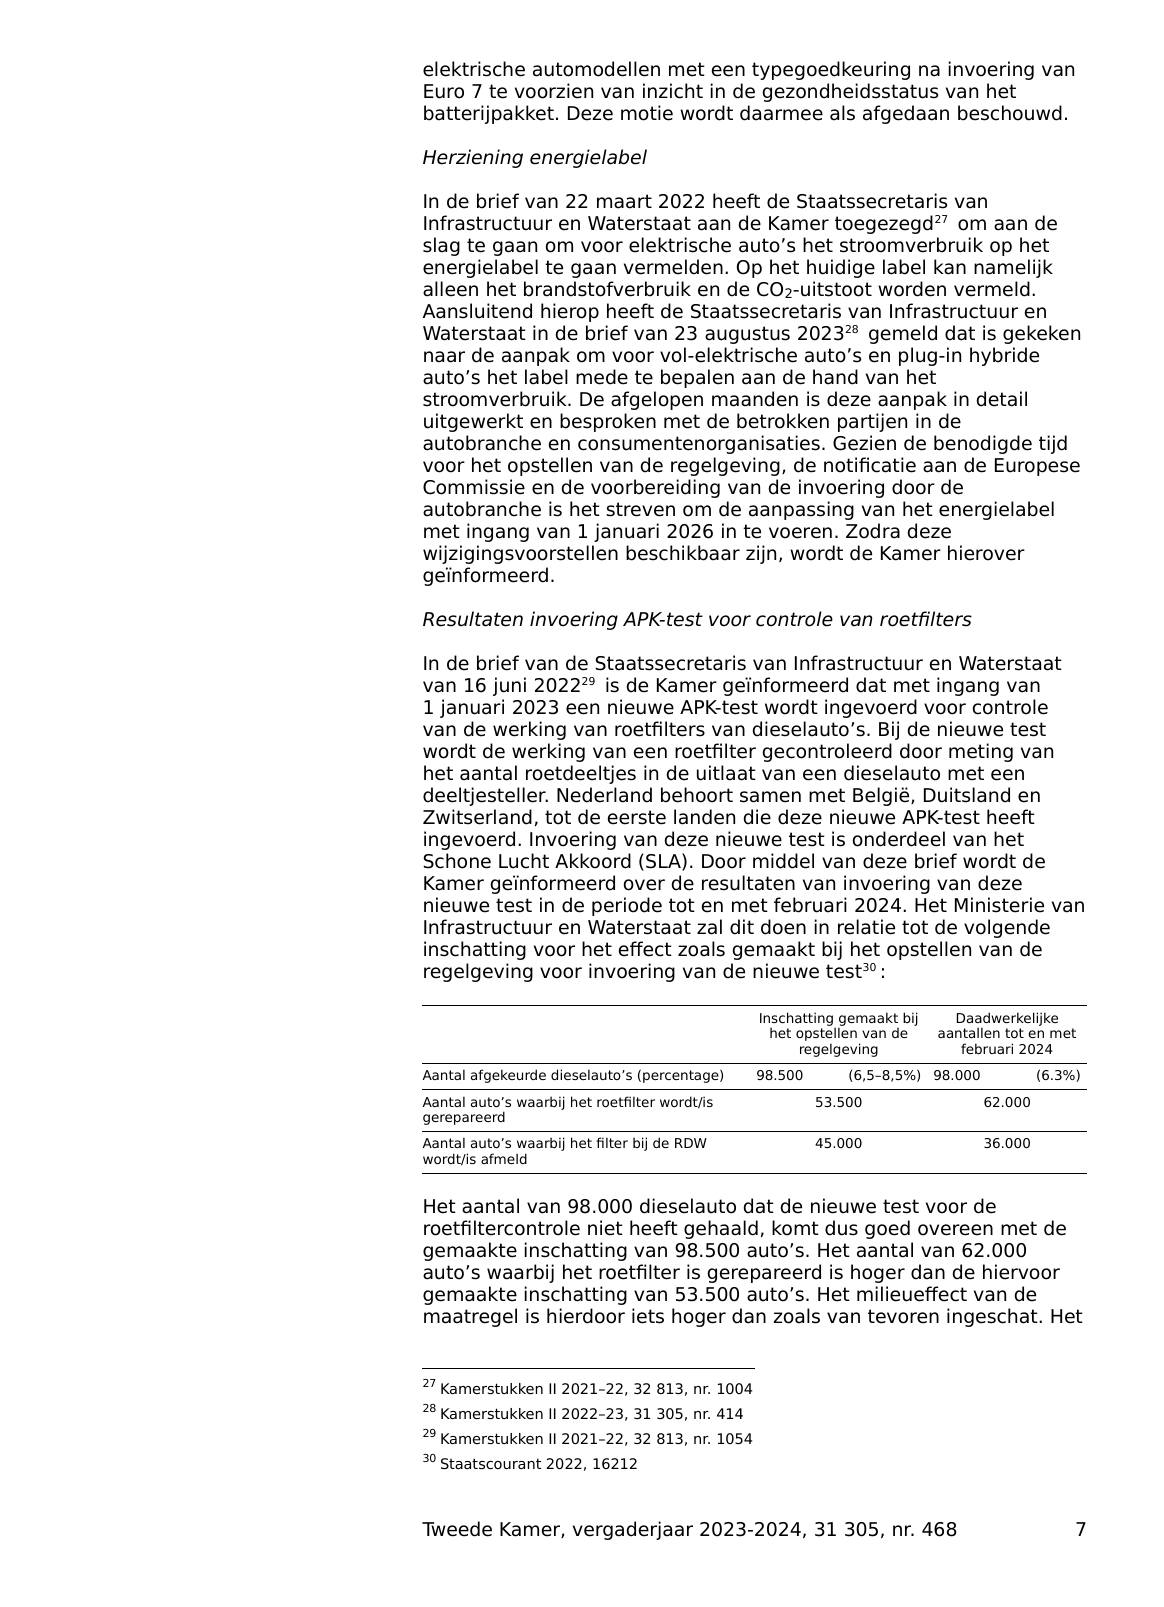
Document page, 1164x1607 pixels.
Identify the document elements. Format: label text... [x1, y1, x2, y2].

table_cell (6.3%) [1010, 1064, 1087, 1089]
subtitle Resultaten invoering APK-test voor controle van roetfilters [422, 609, 1087, 631]
table_cell 45.000 [750, 1132, 927, 1172]
text Staatscourant 2022, 16212 [422, 1452, 1087, 1474]
table_cell 98.500 [750, 1064, 833, 1089]
table_cell (6,5–8,5%) [833, 1064, 927, 1089]
text Kamerstukken II 2021–22, 32 813, nr. 1004 [422, 1377, 1087, 1399]
text elektrische automodellen met een typegoedkeuring na invoering van Euro 7 te voorzien van inzicht in de gezondheidsstatus van het batterijpakket. Deze motie wordt daarmee als afgedaan beschouwd. [422, 59, 1087, 125]
table_cell Aantal auto’s waarbij het filter bij de RDW wordt/is afmeld [422, 1132, 750, 1172]
table_cell 62.000 [927, 1090, 1087, 1131]
table_cell Aantal auto’s waarbij het roetfilter wordt/is gerepareerd [422, 1090, 750, 1131]
text In de brief van de Staatssecretaris van Infrastructuur en Waterstaat van 16 juni 2022 is de Kamer geïnformeerd dat met ingang van 1 januari 2023 een nieuwe APK-test wordt ingevoerd voor controle van de werking van roetfilters van dieselauto’s. Bij de nieuwe test wordt de werking van een roetfilter gecontroleerd door meting van het aantal roetdeeltjes in de uitlaat van een dieselauto met een deeltjesteller. Nederland behoort samen met België, Duitsland en Zwitserland, tot de eerste landen die deze nieuwe APK-test heeft ingevoerd. Invoering van deze nieuwe test is onderdeel van het Schone Lucht Akkoord (SLA). Door middel van deze brief wordt de Kamer geïnformeerd over de resultaten van invoering van deze nieuwe test in de periode tot en met februari 2024. Het Ministerie van Infrastructuur en Waterstaat zal dit doen in relatie tot de volgende inschatting voor het effect zoals gemaakt bij het opstellen van de regelgeving voor invoering van de nieuwe test: [422, 653, 1087, 983]
text Kamerstukken II 2021–22, 32 813, nr. 1054 [422, 1427, 1087, 1449]
table_header [422, 1006, 750, 1062]
subtitle Herziening energielabel [422, 147, 1087, 169]
table_header Daadwerkelijke aantallen tot en met februari 2024 [927, 1006, 1087, 1062]
table_header Inschatting gemaakt bij het opstellen van de regelgeving [750, 1006, 927, 1062]
text Het aantal van 98.000 dieselauto dat de nieuwe test voor de roetfiltercontrole niet heeft gehaald, komt dus goed overeen met de gemaakte inschatting van 98.500 auto’s. Het aantal van 62.000 auto’s waarbij het roetfilter is gerepareerd is hoger dan de hiervoor gemaakte inschatting van 53.500 auto’s. Het milieueffect van de maatregel is hierdoor iets hoger dan zoals van tevoren ingeschat. Het [422, 1196, 1087, 1327]
table_cell Aantal afgekeurde dieselauto’s (percentage) [422, 1064, 750, 1089]
text In de brief van 22 maart 2022 heeft de Staatssecretaris van Infrastructuur en Waterstaat aan de Kamer toegezegd om aan de slag te gaan om voor elektrische auto’s het stroomverbruik op het energielabel te gaan vermelden. Op het huidige label kan namelijk alleen het brandstofverbruik en de CO2-uitstoot worden vermeld. Aansluitend hierop heeft de Staatssecretaris van Infrastructuur en Waterstaat in de brief van 23 augustus 2023 gemeld dat is gekeken naar de aanpak om voor vol-elektrische auto’s en plug-in hybride auto’s het label mede te bepalen aan de hand van het stroomverbruik. De afgelopen maanden is deze aanpak in detail uitgewerkt en besproken met de betrokken partijen in de autobranche en consumentenorganisaties. Gezien de benodigde tijd voor het opstellen van de regelgeving, de notificatie aan de Europese Commissie en de voorbereiding van de invoering door de autobranche is het streven om de aanpassing van het energielabel met ingang van 1 januari 2026 in te voeren. Zodra deze wijzigingsvoorstellen beschikbaar zijn, wordt de Kamer hierover geïnformeerd. [422, 191, 1087, 587]
table_cell 36.000 [927, 1132, 1087, 1172]
text Kamerstukken II 2022–23, 31 305, nr. 414 [422, 1402, 1087, 1424]
table_cell 53.500 [750, 1090, 927, 1131]
table_cell 98.000 [927, 1064, 1010, 1089]
